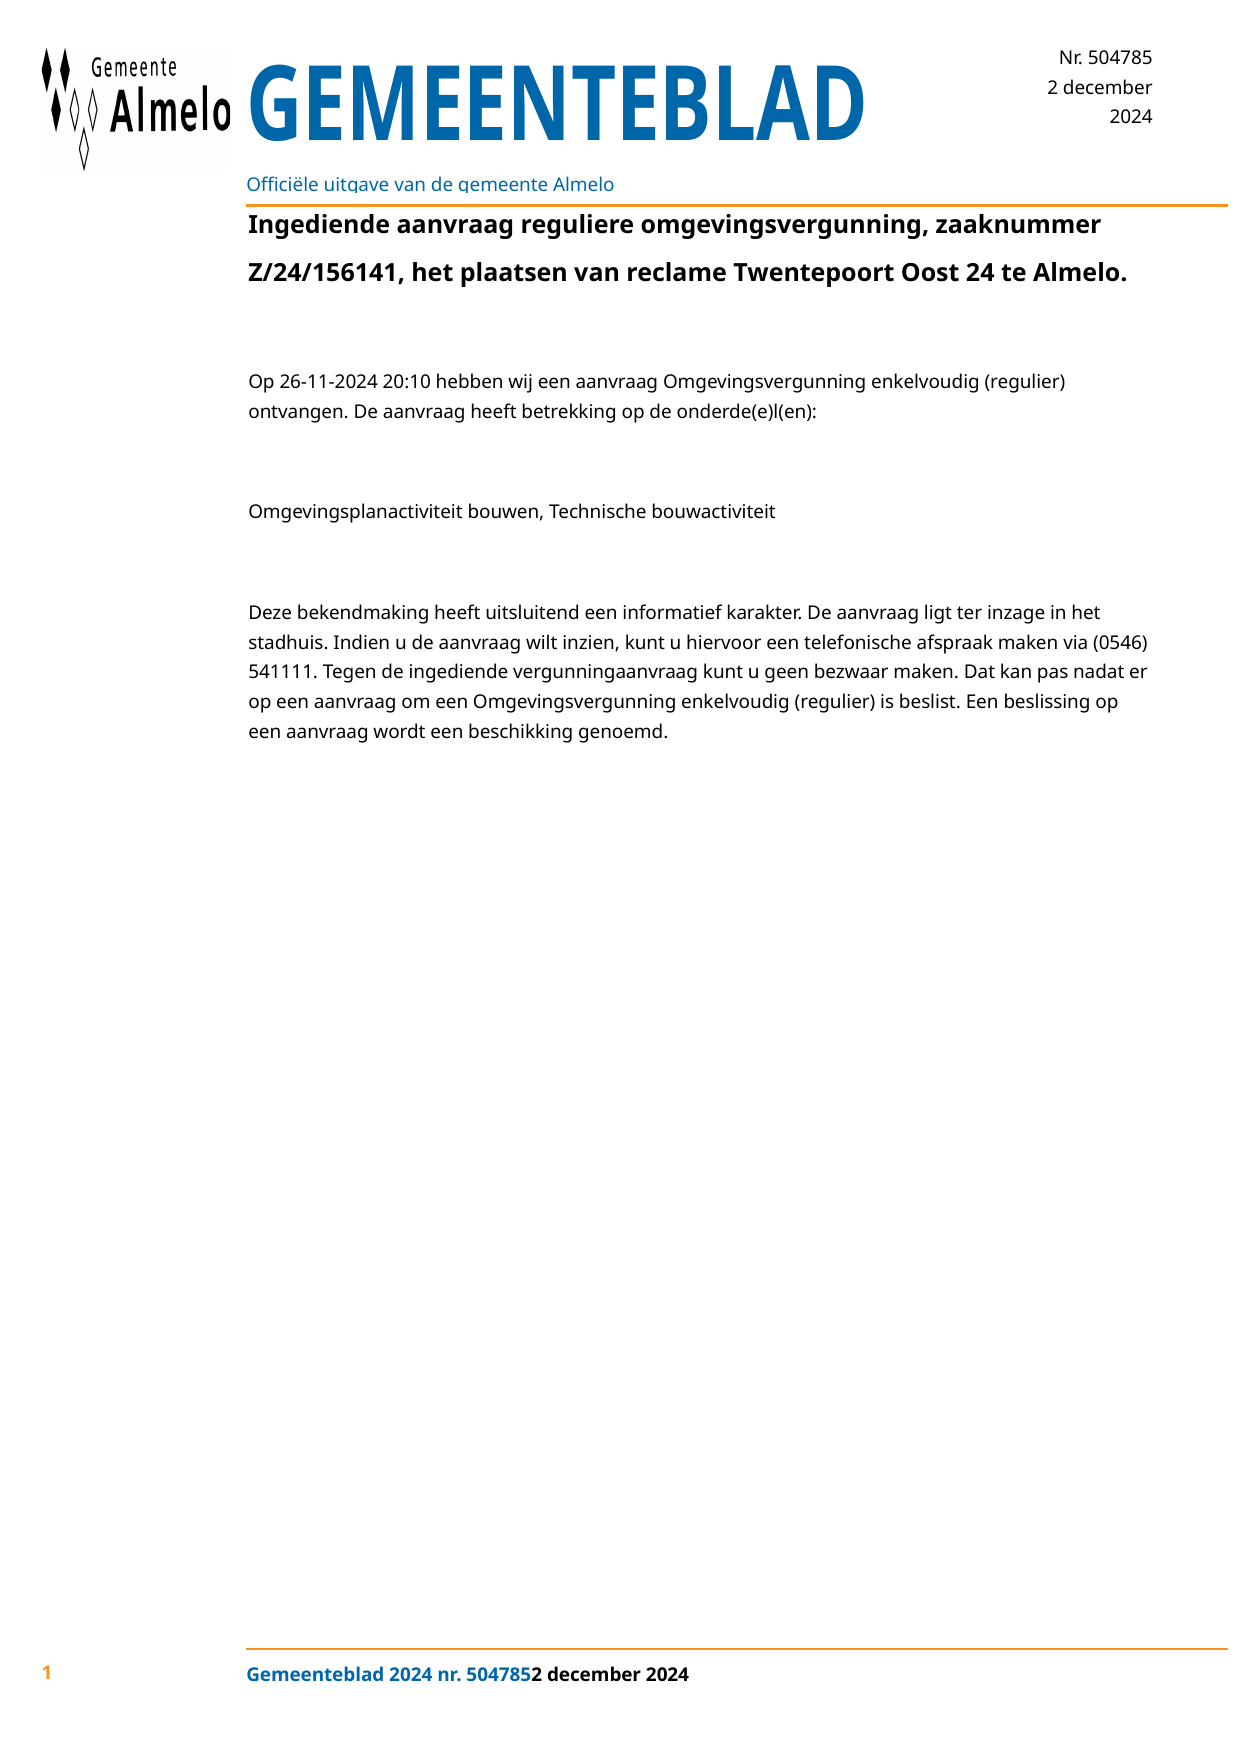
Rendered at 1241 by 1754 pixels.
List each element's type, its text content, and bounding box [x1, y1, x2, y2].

text Deze bekendmaking heeft uitsluitend een informatief karakter. De aanvraag ligt ter inzage in het stadhuis. Indien u de aanvraag wilt inzien, kunt u hiervoor een telefonische afspraak maken via (0546) 541111. Tegen de ingediende vergunningaanvraag kunt u geen bezwaar maken. Dat kan pas nadat er op een aanvraag om een Omgevingsvergunning enkelvoudig (regulier) is beslist. Een beslissing op een aanvraag wordt een beschikking genoemd. [248, 599, 1152, 744]
text Ingediende aanvraag reguliere omgevingsvergunning, zaaknummer Z/24/156141, het plaatsen van reclame Twentepoort Oost 24 te Almelo. [248, 207, 1152, 288]
text Op 26-11-2024 20:10 hebben wij een aanvraag Omgevingsvergunning enkelvoudig (regulier) ontvangen. De aanvraag heeft betrekking op de onderde(e)l(en): [248, 368, 1152, 424]
text Omgevingsplanactiviteit bouwen, Technische bouwactiviteit [248, 499, 1152, 524]
picture [41, 47, 231, 172]
